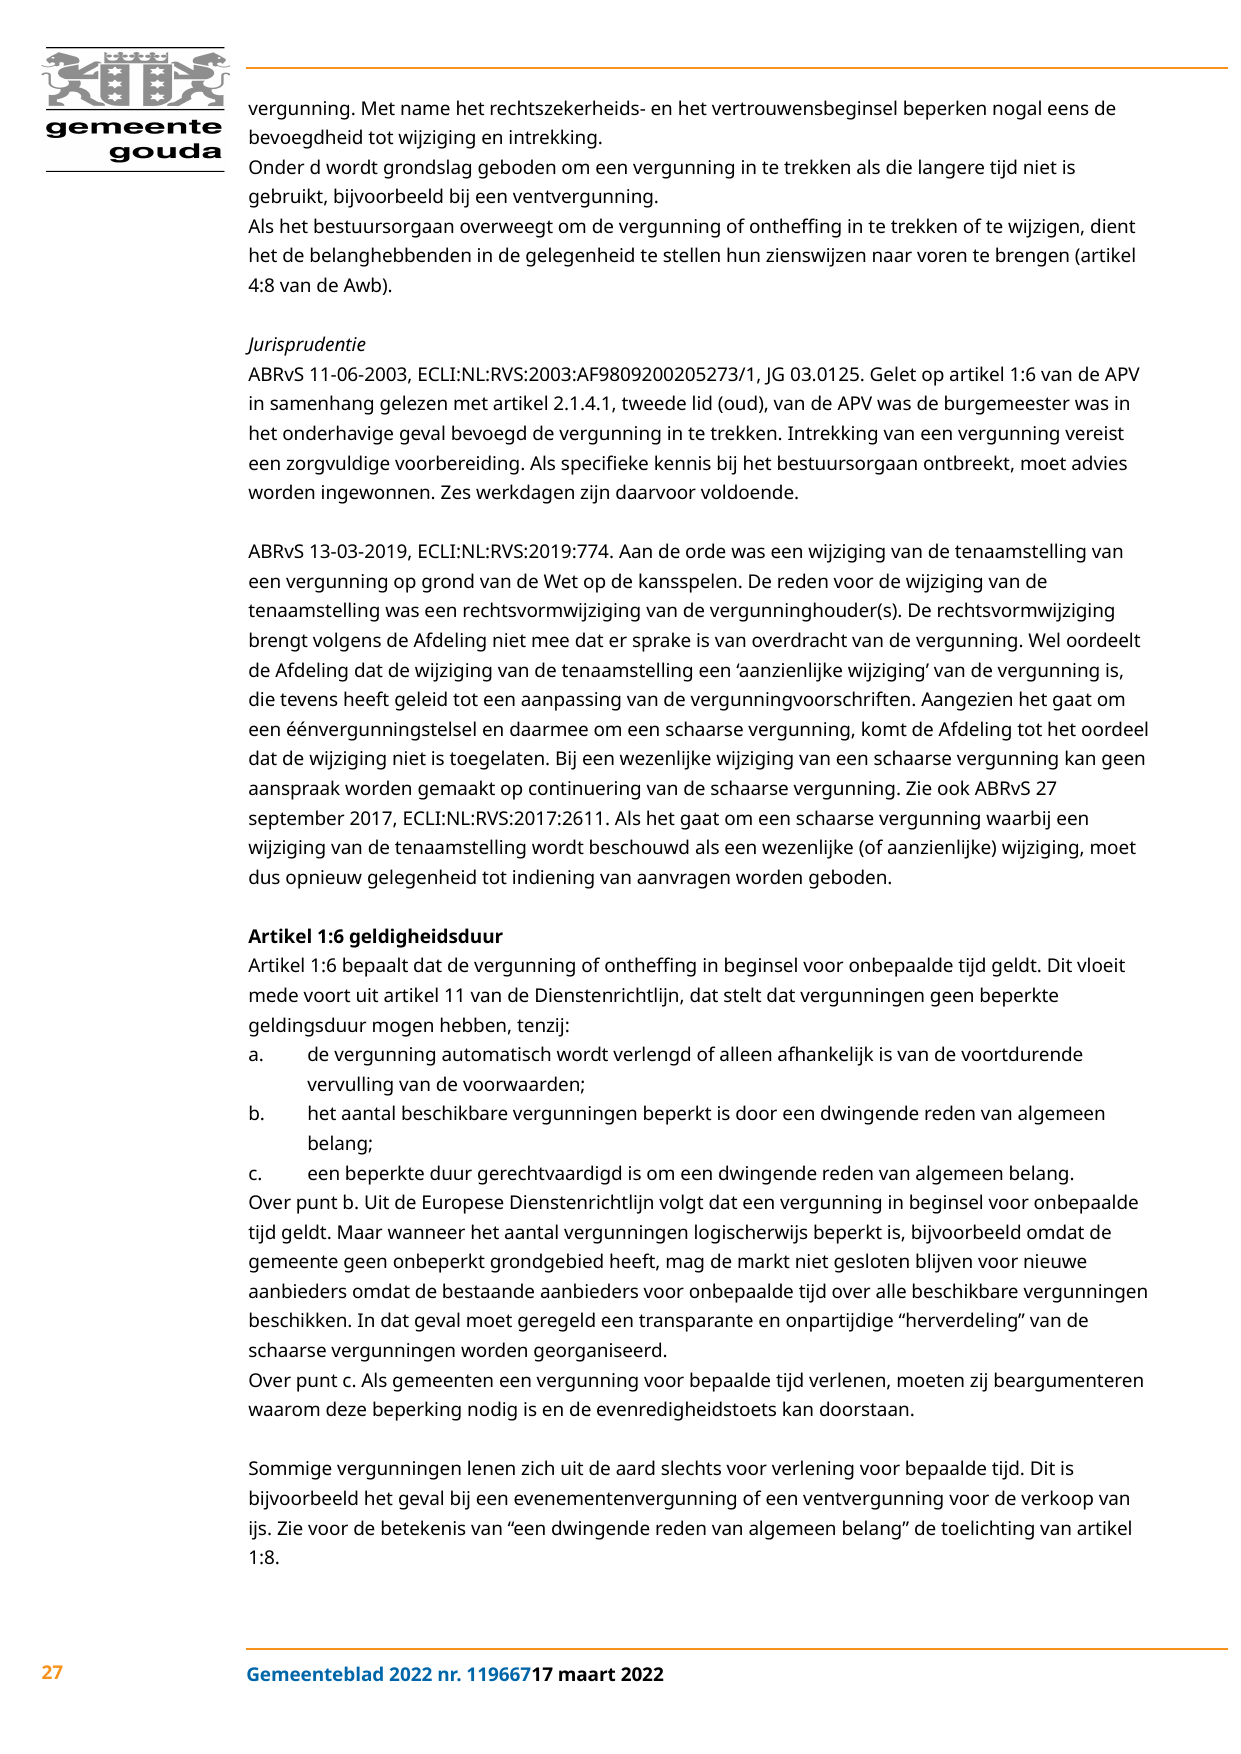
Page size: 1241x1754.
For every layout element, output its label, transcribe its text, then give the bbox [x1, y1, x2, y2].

list het aantal beschikbare vergunningen beperkt is door een dwingende reden van algemeen belang; [248, 1101, 1152, 1156]
text Over punt c. Als gemeenten een vergunning voor bepaalde tijd verlenen, moeten zij beargumenteren waarom deze beperking nodig is en de evenredigheidstoets kan doorstaan. [248, 1367, 1152, 1422]
text Jurisprudentie [248, 331, 1152, 357]
text Als het bestuursorgaan overweegt om de vergunning of ontheffing in te trekken of te wijzigen, dient het de belanghebbenden in de gelegenheid te stellen hun zienswijzen naar voren te brengen (artikel 4:8 van de Awb). [248, 213, 1152, 298]
text ABRvS 11-06-2003, ECLI:NL:RVS:2003:AF9809200205273/1, JG 03.0125. Gelet op artikel 1:6 van de APV in samenhang gelezen met artikel 2.1.4.1, tweede lid (oud), van de APV was de burgemeester was in het onderhavige geval bevoegd de vergunning in te trekken. Intrekking van een vergunning vereist een zorgvuldige voorbereiding. Als specifieke kennis bij het bestuursorgaan ontbreekt, moet advies worden ingewonnen. Zes werkdagen zijn daarvoor voldoende. [248, 361, 1152, 505]
list de vergunning automatisch wordt verlengd of alleen afhankelijk is van de voortdurende vervulling van de voorwaarden; [248, 1041, 1152, 1097]
text Artikel 1:6 geldigheidsduur [248, 923, 1152, 949]
picture [41, 47, 231, 172]
text ABRvS 13-03-2019, ECLI:NL:RVS:2019:774. Aan de orde was een wijziging van de tenaamstelling van een vergunning op grond van de Wet op de kansspelen. De reden voor de wijziging van de tenaamstelling was een rechtsvormwijziging van de vergunninghouder(s). De rechtsvormwijziging brengt volgens de Afdeling niet mee dat er sprake is van overdracht van de vergunning. Wel oordeelt de Afdeling dat de wijziging van de tenaamstelling een ‘aanzienlijke wijziging’ van de vergunning is, die tevens heeft geleid tot een aanpassing van de vergunningvoorschriften. Aangezien het gaat om een éénvergunningstelsel en daarmee om een schaarse vergunning, komt de Afdeling tot het oordeel dat de wijziging niet is toegelaten. Bij een wezenlijke wijziging van een schaarse vergunning kan geen aanspraak worden gemaakt op continuering van de schaarse vergunning. Zie ook ABRvS 27 september 2017, ECLI:NL:RVS:2017:2611. Als het gaat om een schaarse vergunning waarbij een wijziging van de tenaamstelling wordt beschouwd als een wezenlijke (of aanzienlijke) wijziging, moet dus opnieuw gelegenheid tot indiening van aanvragen worden geboden. [248, 538, 1152, 890]
text Onder d wordt grondslag geboden om een vergunning in te trekken als die langere tijd niet is gebruikt, bijvoorbeeld bij een ventvergunning. [248, 154, 1152, 209]
list een beperkte duur gerechtvaardigd is om een dwingende reden van algemeen belang. [248, 1160, 1152, 1186]
text Sommige vergunningen lenen zich uit de aard slechts voor verlening voor bepaalde tijd. Dit is bijvoorbeeld het geval bij een evenementenvergunning of een ventvergunning voor de verkoop van ijs. Zie voor de betekenis van “een dwingende reden van algemeen belang” de toelichting van artikel 1:8. [248, 1456, 1152, 1570]
text vergunning. Met name het rechtszekerheids- en het vertrouwensbeginsel beperken nogal eens de bevoegdheid tot wijziging en intrekking. [248, 95, 1152, 150]
text Over punt b. Uit de Europese Dienstenrichtlijn volgt dat een vergunning in beginsel voor onbepaalde tijd geldt. Maar wanneer het aantal vergunningen logischerwijs beperkt is, bijvoorbeeld omdat de gemeente geen onbeperkt grondgebied heeft, mag de markt niet gesloten blijven voor nieuwe aanbieders omdat de bestaande aanbieders voor onbepaalde tijd over alle beschikbare vergunningen beschikken. In dat geval moet geregeld een transparante en onpartijdige “herverdeling” van de schaarse vergunningen worden georganiseerd. [248, 1189, 1152, 1363]
text Artikel 1:6 bepaalt dat de vergunning of ontheffing in beginsel voor onbepaalde tijd geldt. Dit vloeit mede voort uit artikel 11 van de Dienstenrichtlijn, dat stelt dat vergunningen geen beperkte geldingsduur mogen hebben, tenzij: [248, 953, 1152, 1038]
